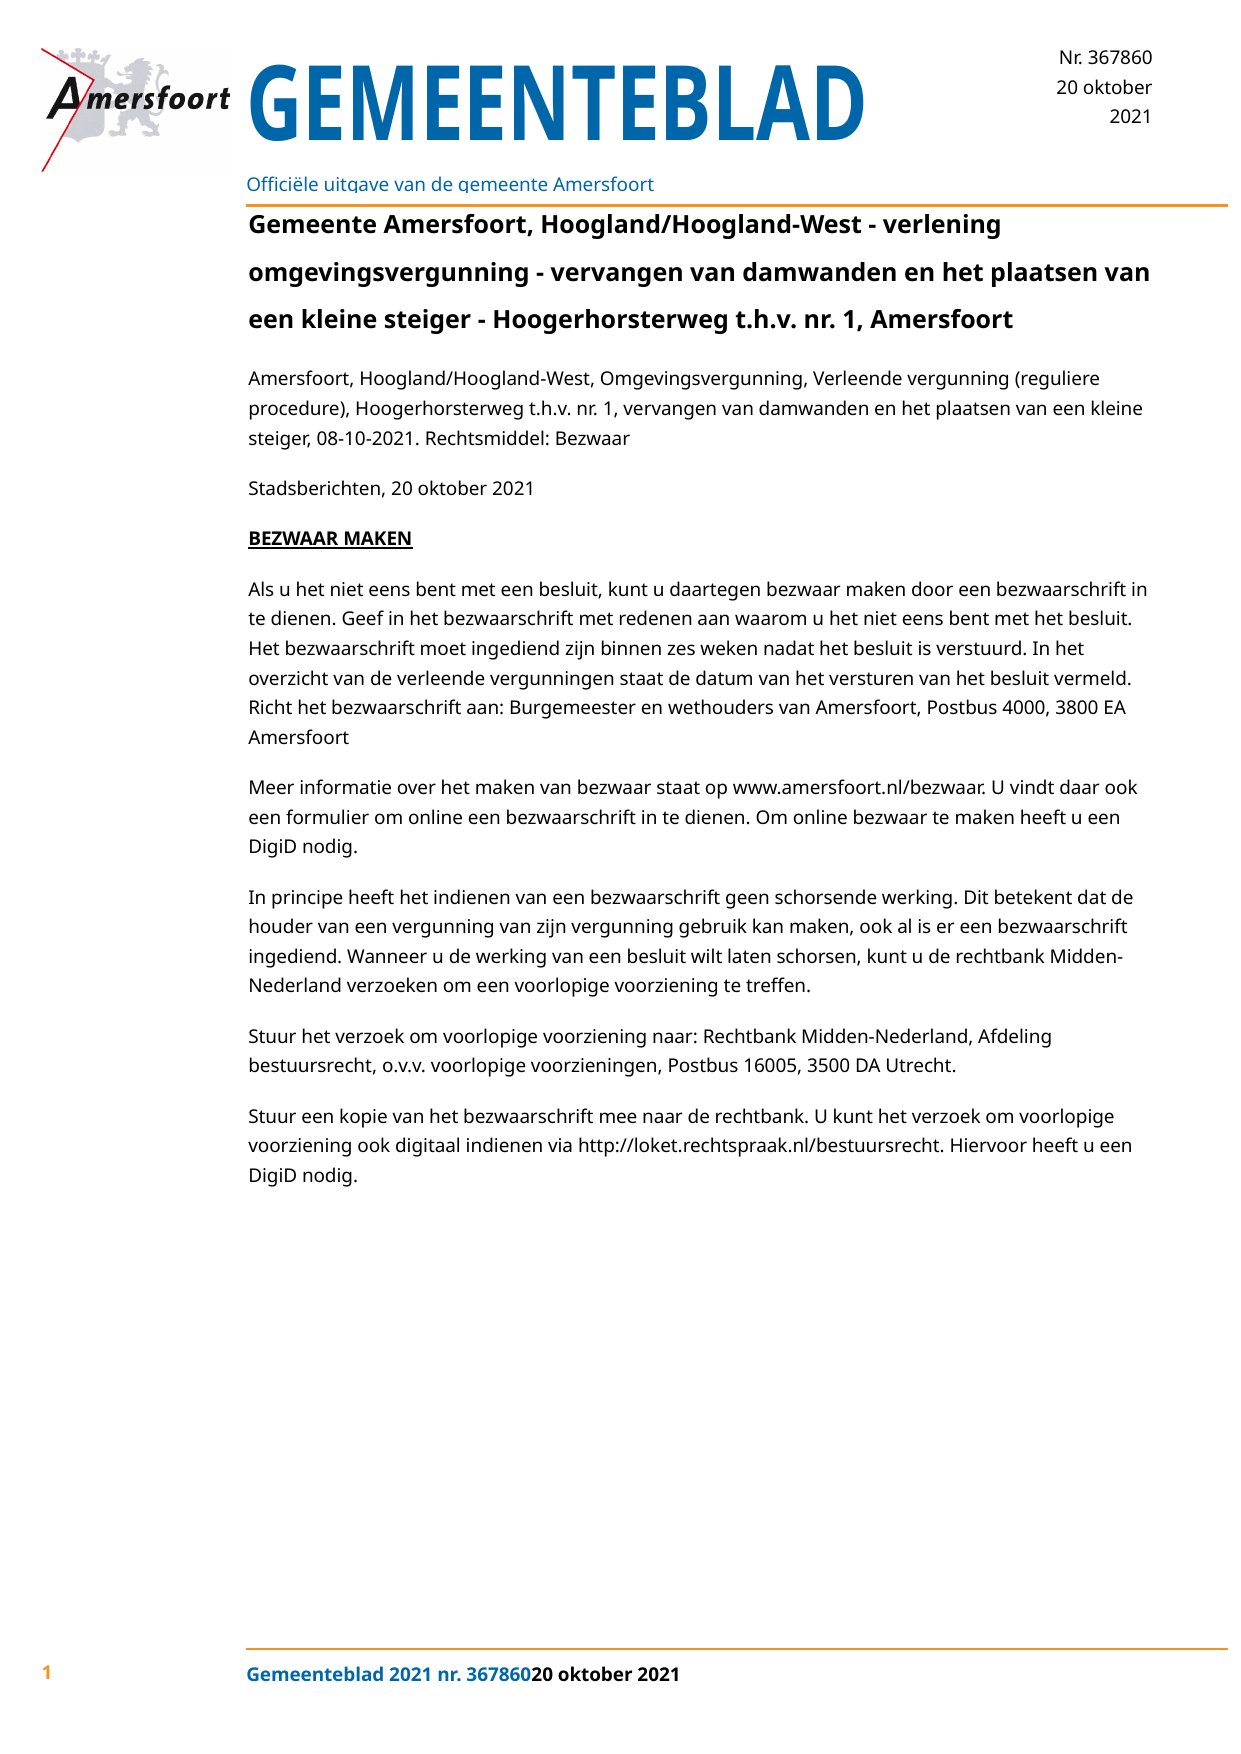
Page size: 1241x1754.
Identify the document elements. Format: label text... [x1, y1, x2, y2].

text BEZWAAR MAKEN [248, 526, 1152, 551]
text Stuur een kopie van het bezwaarschrift mee naar de rechtbank. U kunt het verzoek om voorlopige voorziening ook digitaal indienen via http://loket.rechtspraak.nl/bestuursrecht. Hiervoor heeft u een DigiD nodig. [248, 1103, 1152, 1188]
picture [41, 47, 231, 172]
text Meer informatie over het maken van bezwaar staat op www.amersfoort.nl/bezwaar. U vindt daar ook een formulier om online een bezwaarschrift in te dienen. Om online bezwaar te maken heeft u een DigiD nodig. [248, 774, 1152, 859]
text In principe heeft het indienen van een bezwaarschrift geen schorsende werking. Dit betekent dat de houder van een vergunning van zijn vergunning gebruik kan maken, ook al is er een bezwaarschrift ingediend. Wanneer u de werking van een besluit wilt laten schorsen, kunt u de rechtbank Midden-Nederland verzoeken om een voorlopige voorziening te treffen. [248, 884, 1152, 998]
text Als u het niet eens bent met een besluit, kunt u daartegen bezwaar maken door een bezwaarschrift in te dienen. Geef in het bezwaarschrift met redenen aan waarom u het niet eens bent met het besluit. Het bezwaarschrift moet ingediend zijn binnen zes weken nadat het besluit is verstuurd. In het overzicht van de verleende vergunningen staat de datum van het versturen van het besluit vermeld. Richt het bezwaarschrift aan: Burgemeester en wethouders van Amersfoort, Postbus 4000, 3800 EA Amersfoort [248, 576, 1152, 749]
text Amersfoort, Hoogland/Hoogland-West, Omgevingsvergunning, Verleende vergunning (reguliere procedure), Hoogerhorsterweg t.h.v. nr. 1, vervangen van damwanden en het plaatsen van een kleine steiger, 08-10-2021. Rechtsmiddel: Bezwaar [248, 366, 1152, 450]
text Stuur het verzoek om voorlopige voorziening naar: Rechtbank Midden-Nederland, Afdeling bestuursrecht, o.v.v. voorlopige voorzieningen, Postbus 16005, 3500 DA Utrecht. [248, 1023, 1152, 1078]
text Stadsberichten, 20 oktober 2021 [248, 475, 1152, 501]
text Gemeente Amersfoort, Hoogland/Hoogland-West - verlening omgevingsvergunning - vervangen van damwanden en het plaatsen van een kleine steiger - Hoogerhorsterweg t.h.v. nr. 1, Amersfoort [248, 207, 1152, 336]
